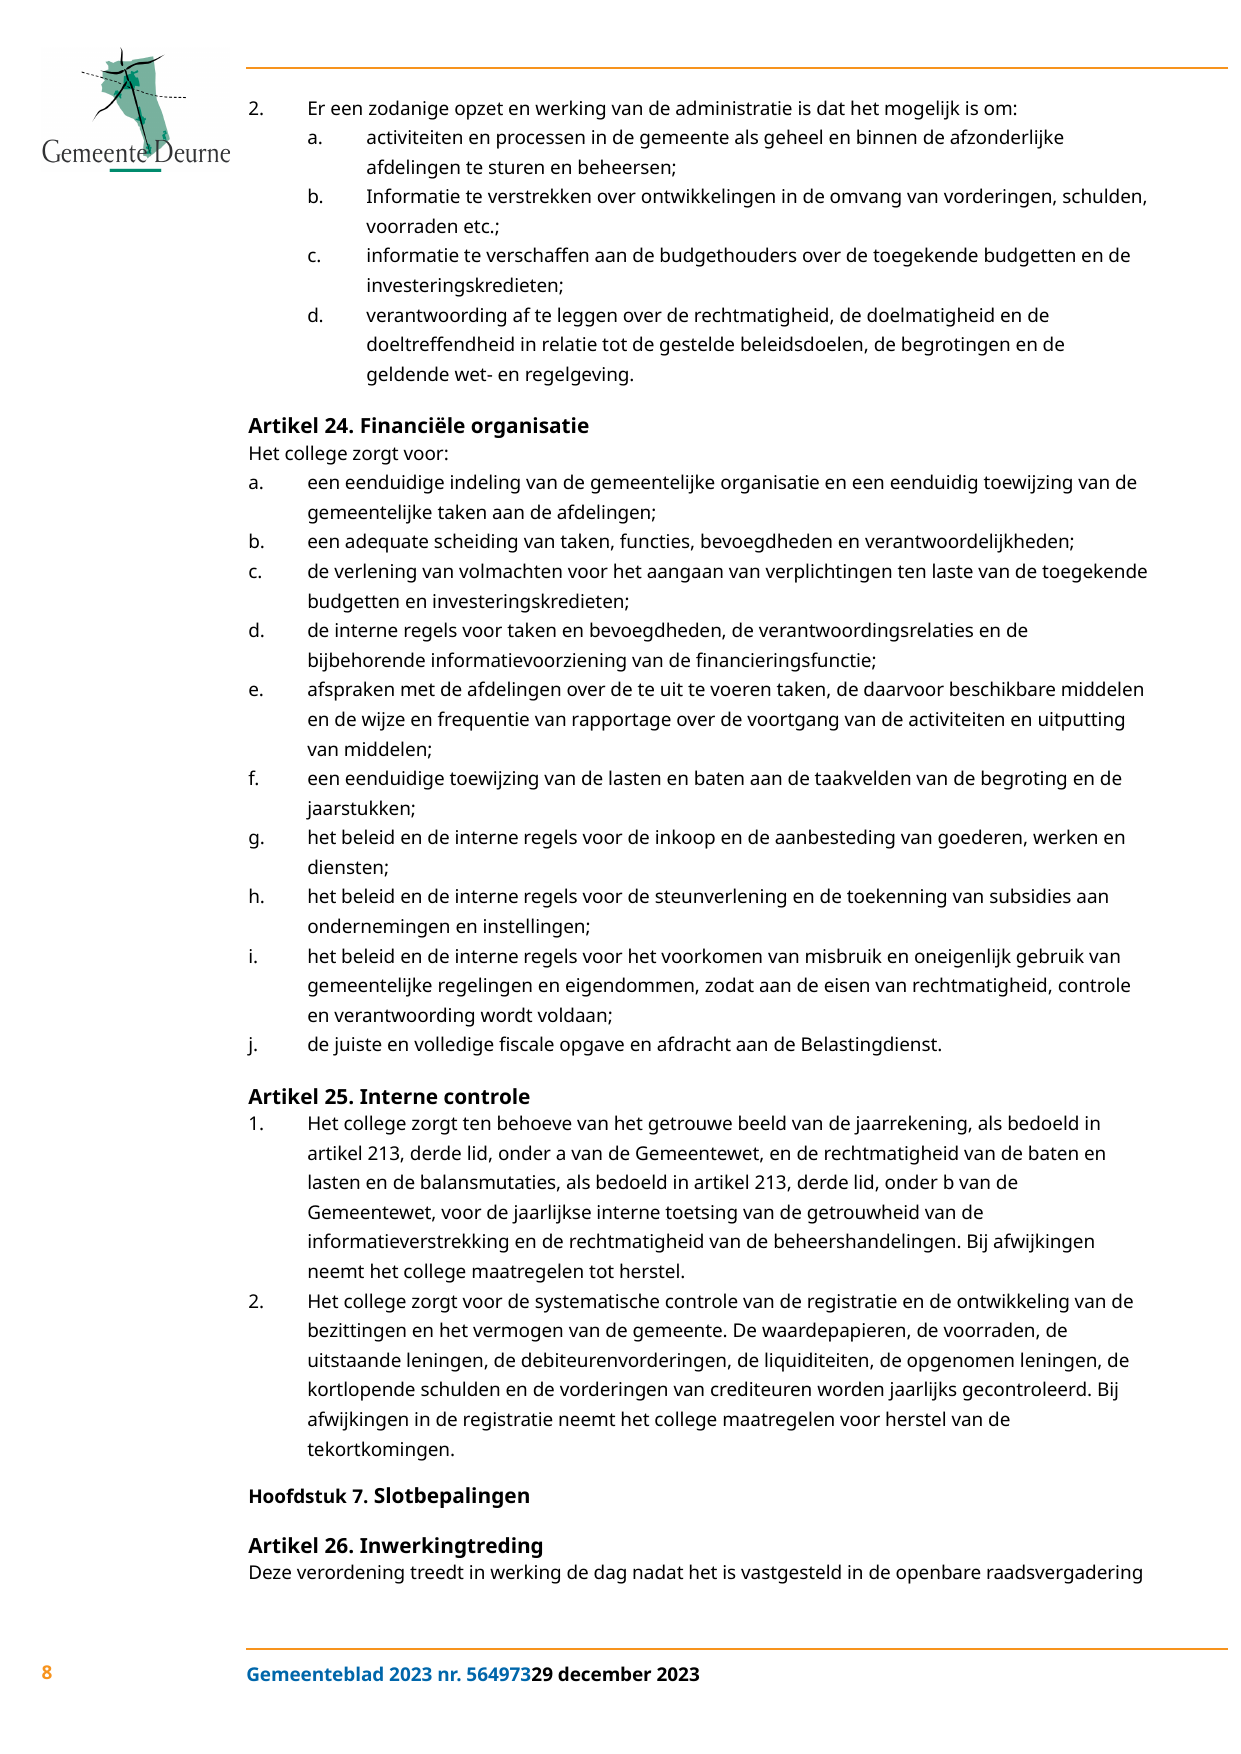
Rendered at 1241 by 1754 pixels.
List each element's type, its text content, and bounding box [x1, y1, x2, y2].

list Het college zorgt ten behoeve van het getrouwe beeld van de jaarrekening, als bedoeld in artikel 213, derde lid, onder a van de Gemeentewet, en de rechtmatigheid van de baten en lasten en de balansmutaties, als bedoeld in artikel 213, derde lid, onder b van de Gemeentewet, voor de jaarlijkse interne toetsing van de getrouwheid van de informatieverstrekking en de rechtmatigheid van de beheershandelingen. Bij afwijkingen neemt het college maatregelen tot herstel. [248, 1110, 1152, 1284]
picture [41, 47, 231, 172]
list een eenduidige toewijzing van de lasten en baten aan de taakvelden van de begroting en de jaarstukken; [248, 765, 1152, 821]
list een eenduidige indeling van de gemeentelijke organisatie en een eenduidig toewijzing van de gemeentelijke taken aan de afdelingen; [248, 469, 1152, 525]
text Hoofdstuk 7. Slotbepalingen [248, 1481, 1152, 1510]
list de juiste en volledige fiscale opgave en afdracht aan de Belastingdienst. [248, 1032, 1152, 1057]
list verantwoording af te leggen over de rechtmatigheid, de doelmatigheid en de doeltreffendheid in relatie tot de gestelde beleidsdoelen, de begrotingen en de geldende wet- en regelgeving. [307, 302, 1152, 387]
list de verlening van volmachten voor het aangaan van verplichtingen ten laste van de toegekende budgetten en investeringskredieten; [248, 558, 1152, 613]
list Het college zorgt voor de systematische controle van de registratie en de ontwikkeling van de bezittingen en het vermogen van de gemeente. De waardepapieren, de voorraden, de uitstaande leningen, de debiteurenvorderingen, de liquiditeiten, de opgenomen leningen, de kortlopende schulden en de vorderingen van crediteuren worden jaarlijks gecontroleerd. Bij afwijkingen in de registratie neemt het college maatregelen voor herstel van de tekortkomingen. [248, 1288, 1152, 1462]
list het beleid en de interne regels voor de inkoop en de aanbesteding van goederen, werken en diensten; [248, 824, 1152, 880]
text Artikel 24. Financiële organisatie [248, 411, 1152, 440]
list het beleid en de interne regels voor de steunverlening en de toekenning van subsidies aan ondernemingen en instellingen; [248, 884, 1152, 939]
list de interne regels voor taken en bevoegdheden, de verantwoordingsrelaties en de bijbehorende informatievoorziening van de financieringsfunctie; [248, 617, 1152, 673]
text Artikel 25. Interne controle [248, 1082, 1152, 1110]
text Het college zorgt voor: [248, 440, 1152, 466]
list activiteiten en processen in de gemeente als geheel en binnen de afzonderlijke afdelingen te sturen en beheersen; [307, 124, 1152, 180]
text Artikel 26. Inwerkingtreding [248, 1531, 1152, 1559]
list afspraken met de afdelingen over de te uit te voeren taken, de daarvoor beschikbare middelen en de wijze en frequentie van rapportage over de voortgang van de activiteiten en uitputting van middelen; [248, 677, 1152, 761]
list Informatie te verstrekken over ontwikkelingen in de omvang van vorderingen, schulden, voorraden etc.; [307, 183, 1152, 239]
text Deze verordening treedt in werking de dag nadat het is vastgesteld in de openbare raadsvergadering [248, 1559, 1152, 1585]
list Er een zodanige opzet en werking van de administratie is dat het mogelijk is om: [248, 95, 1152, 121]
list het beleid en de interne regels voor het voorkomen van misbruik en oneigenlijk gebruik van gemeentelijke regelingen en eigendommen, zodat aan de eisen van rechtmatigheid, controle en verantwoording wordt voldaan; [248, 943, 1152, 1028]
list informatie te verschaffen aan de budgethouders over de toegekende budgetten en de investeringskredieten; [307, 243, 1152, 298]
list een adequate scheiding van taken, functies, bevoegdheden en verantwoordelijkheden; [248, 529, 1152, 554]
